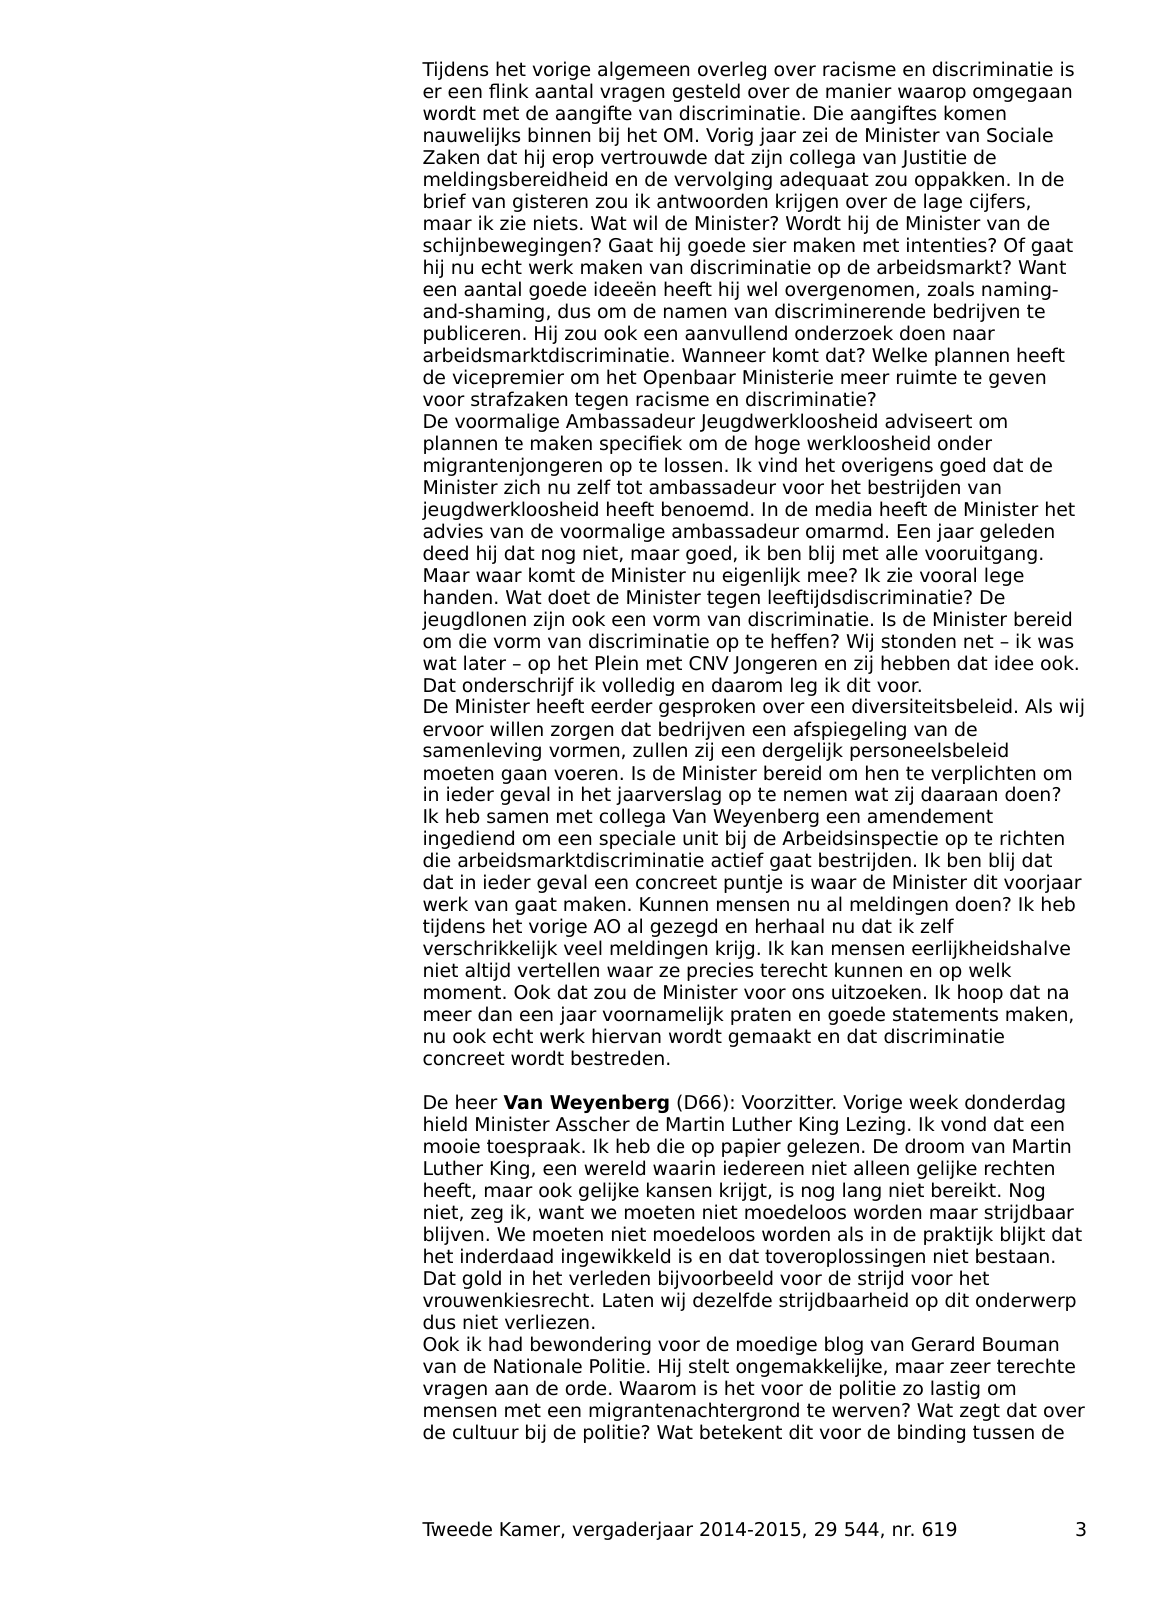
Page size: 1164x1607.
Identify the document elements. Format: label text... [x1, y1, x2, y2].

text De Minister heeft eerder gesproken over een diversiteitsbeleid. Als wij ervoor willen zorgen dat bedrijven een afspiegeling van de samenleving vormen, zullen zij een dergelijk personeelsbeleid moeten gaan voeren. Is de Minister bereid om hen te verplichten om in ieder geval in het jaarverslag op te nemen wat zij daaraan doen? [422, 696, 1087, 806]
text Ook ik had bewondering voor de moedige blog van Gerard Bouman van de Nationale Politie. Hij stelt ongemakkelijke, maar zeer terechte vragen aan de orde. Waarom is het voor de politie zo lastig om mensen met een migrantenachtergrond te werven? Wat zegt dat over de cultuur bij de politie? Wat betekent dit voor de binding tussen de [422, 1334, 1087, 1444]
text De heer Van Weyenberg (D66): Voorzitter. Vorige week donderdag hield Minister Asscher de Martin Luther King Lezing. Ik vond dat een mooie toespraak. Ik heb die op papier gelezen. De droom van Martin Luther King, een wereld waarin iedereen niet alleen gelijke rechten heeft, maar ook gelijke kansen krijgt, is nog lang niet bereikt. Nog niet, zeg ik, want we moeten niet moedeloos worden maar strijdbaar blijven. We moeten niet moedeloos worden als in de praktijk blijkt dat het inderdaad ingewikkeld is en dat toveroplossingen niet bestaan. Dat gold in het verleden bijvoorbeeld voor de strijd voor het vrouwenkiesrecht. Laten wij dezelfde strijdbaarheid op dit onderwerp dus niet verliezen. [422, 1092, 1087, 1334]
text De voormalige Ambassadeur Jeugdwerkloosheid adviseert om plannen te maken specifiek om de hoge werkloosheid onder migrantenjongeren op te lossen. Ik vind het overigens goed dat de Minister zich nu zelf tot ambassadeur voor het bestrijden van jeugdwerkloosheid heeft benoemd. In de media heeft de Minister het advies van de voormalige ambassadeur omarmd. Een jaar geleden deed hij dat nog niet, maar goed, ik ben blij met alle vooruitgang. Maar waar komt de Minister nu eigenlijk mee? Ik zie vooral lege handen. Wat doet de Minister tegen leeftijdsdiscriminatie? De jeugdlonen zijn ook een vorm van discriminatie. Is de Minister bereid om die vorm van discriminatie op te heffen? Wij stonden net – ik was wat later – op het Plein met CNV Jongeren en zij hebben dat idee ook. Dat onderschrijf ik volledig en daarom leg ik dit voor. [422, 411, 1087, 696]
text Ik heb samen met collega Van Weyenberg een amendement ingediend om een speciale unit bij de Arbeidsinspectie op te richten die arbeidsmarktdiscriminatie actief gaat bestrijden. Ik ben blij dat dat in ieder geval een concreet puntje is waar de Minister dit voorjaar werk van gaat maken. Kunnen mensen nu al meldingen doen? Ik heb tijdens het vorige AO al gezegd en herhaal nu dat ik zelf verschrikkelijk veel meldingen krijg. Ik kan mensen eerlijkheidshalve niet altijd vertellen waar ze precies terecht kunnen en op welk moment. Ook dat zou de Minister voor ons uitzoeken. Ik hoop dat na meer dan een jaar voornamelijk praten en goede statements maken, nu ook echt werk hiervan wordt gemaakt en dat discriminatie concreet wordt bestreden. [422, 806, 1087, 1070]
text Tijdens het vorige algemeen overleg over racisme en discriminatie is er een flink aantal vragen gesteld over de manier waarop omgegaan wordt met de aangifte van discriminatie. Die aangiftes komen nauwelijks binnen bij het OM. Vorig jaar zei de Minister van Sociale Zaken dat hij erop vertrouwde dat zijn collega van Justitie de meldingsbereidheid en de vervolging adequaat zou oppakken. In de brief van gisteren zou ik antwoorden krijgen over de lage cijfers, maar ik zie niets. Wat wil de Minister? Wordt hij de Minister van de schijnbewegingen? Gaat hij goede sier maken met intenties? Of gaat hij nu echt werk maken van discriminatie op de arbeidsmarkt? Want een aantal goede ideeën heeft hij wel overgenomen, zoals naming-and-shaming, dus om de namen van discriminerende bedrijven te publiceren. Hij zou ook een aanvullend onderzoek doen naar arbeidsmarktdiscriminatie. Wanneer komt dat? Welke plannen heeft de vicepremier om het Openbaar Ministerie meer ruimte te geven voor strafzaken tegen racisme en discriminatie? [422, 59, 1087, 411]
